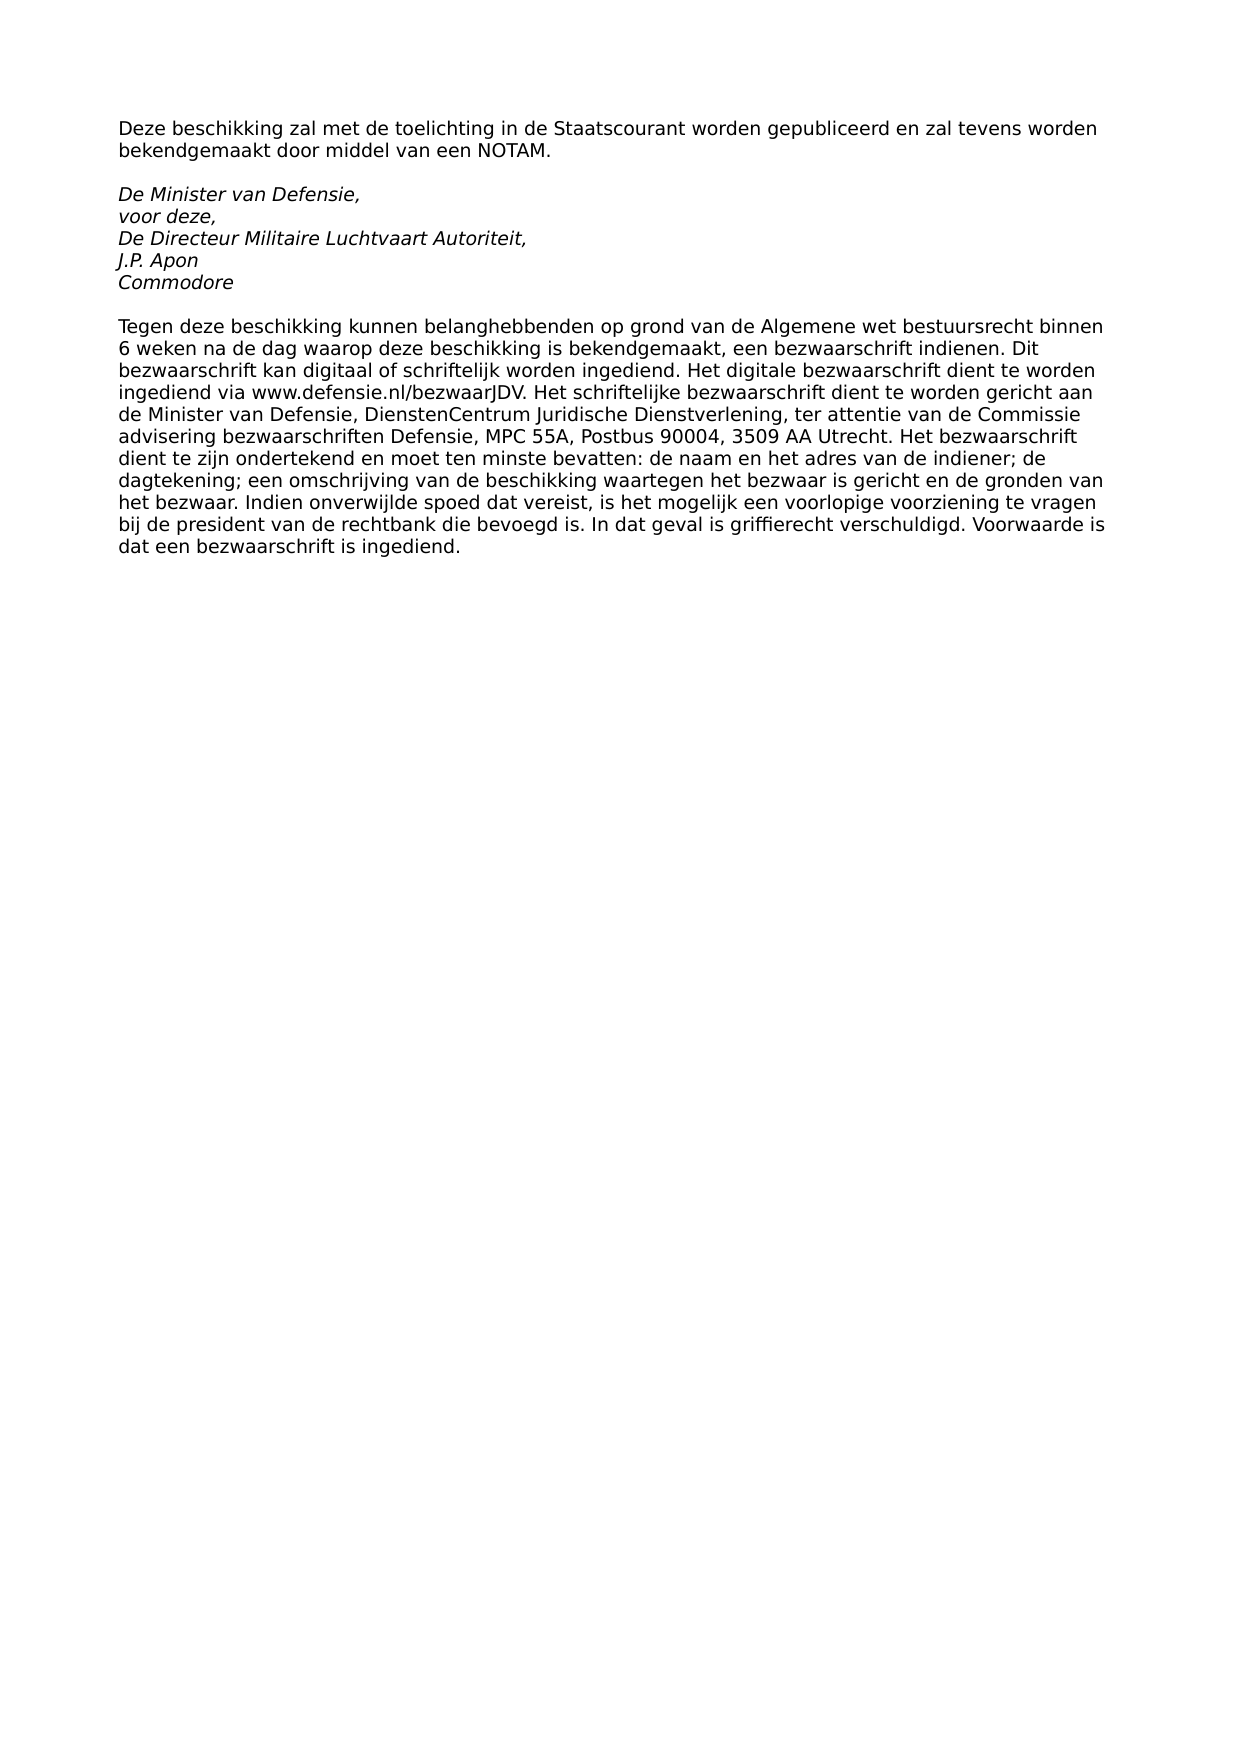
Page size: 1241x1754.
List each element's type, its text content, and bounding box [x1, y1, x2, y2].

text De Minister van Defensie, voor deze, De Directeur Militaire Luchtvaart Autoriteit, J.P. Apon Commodore [118, 184, 1122, 294]
text Deze beschikking zal met de toelichting in de Staatscourant worden gepubliceerd en zal tevens worden bekendgemaakt door middel van een NOTAM. [118, 118, 1122, 162]
text Tegen deze beschikking kunnen belanghebbenden op grond van de Algemene wet bestuursrecht binnen 6 weken na de dag waarop deze beschikking is bekendgemaakt, een bezwaarschrift indienen. Dit bezwaarschrift kan digitaal of schriftelijk worden ingediend. Het digitale bezwaarschrift dient te worden ingediend via www.defensie.nl/bezwaarJDV. Het schriftelijke bezwaarschrift dient te worden gericht aan de Minister van Defensie, DienstenCentrum Juridische Dienstverlening, ter attentie van de Commissie advisering bezwaarschriften Defensie, MPC 55A, Postbus 90004, 3509 AA Utrecht. Het bezwaarschrift dient te zijn ondertekend en moet ten minste bevatten: de naam en het adres van de indiener; de dagtekening; een omschrijving van de beschikking waartegen het bezwaar is gericht en de gronden van het bezwaar. Indien onverwijlde spoed dat vereist, is het mogelijk een voorlopige voorziening te vragen bij de president van de rechtbank die bevoegd is. In dat geval is griffierecht verschuldigd. Voorwaarde is dat een bezwaarschrift is ingediend. [118, 316, 1122, 557]
